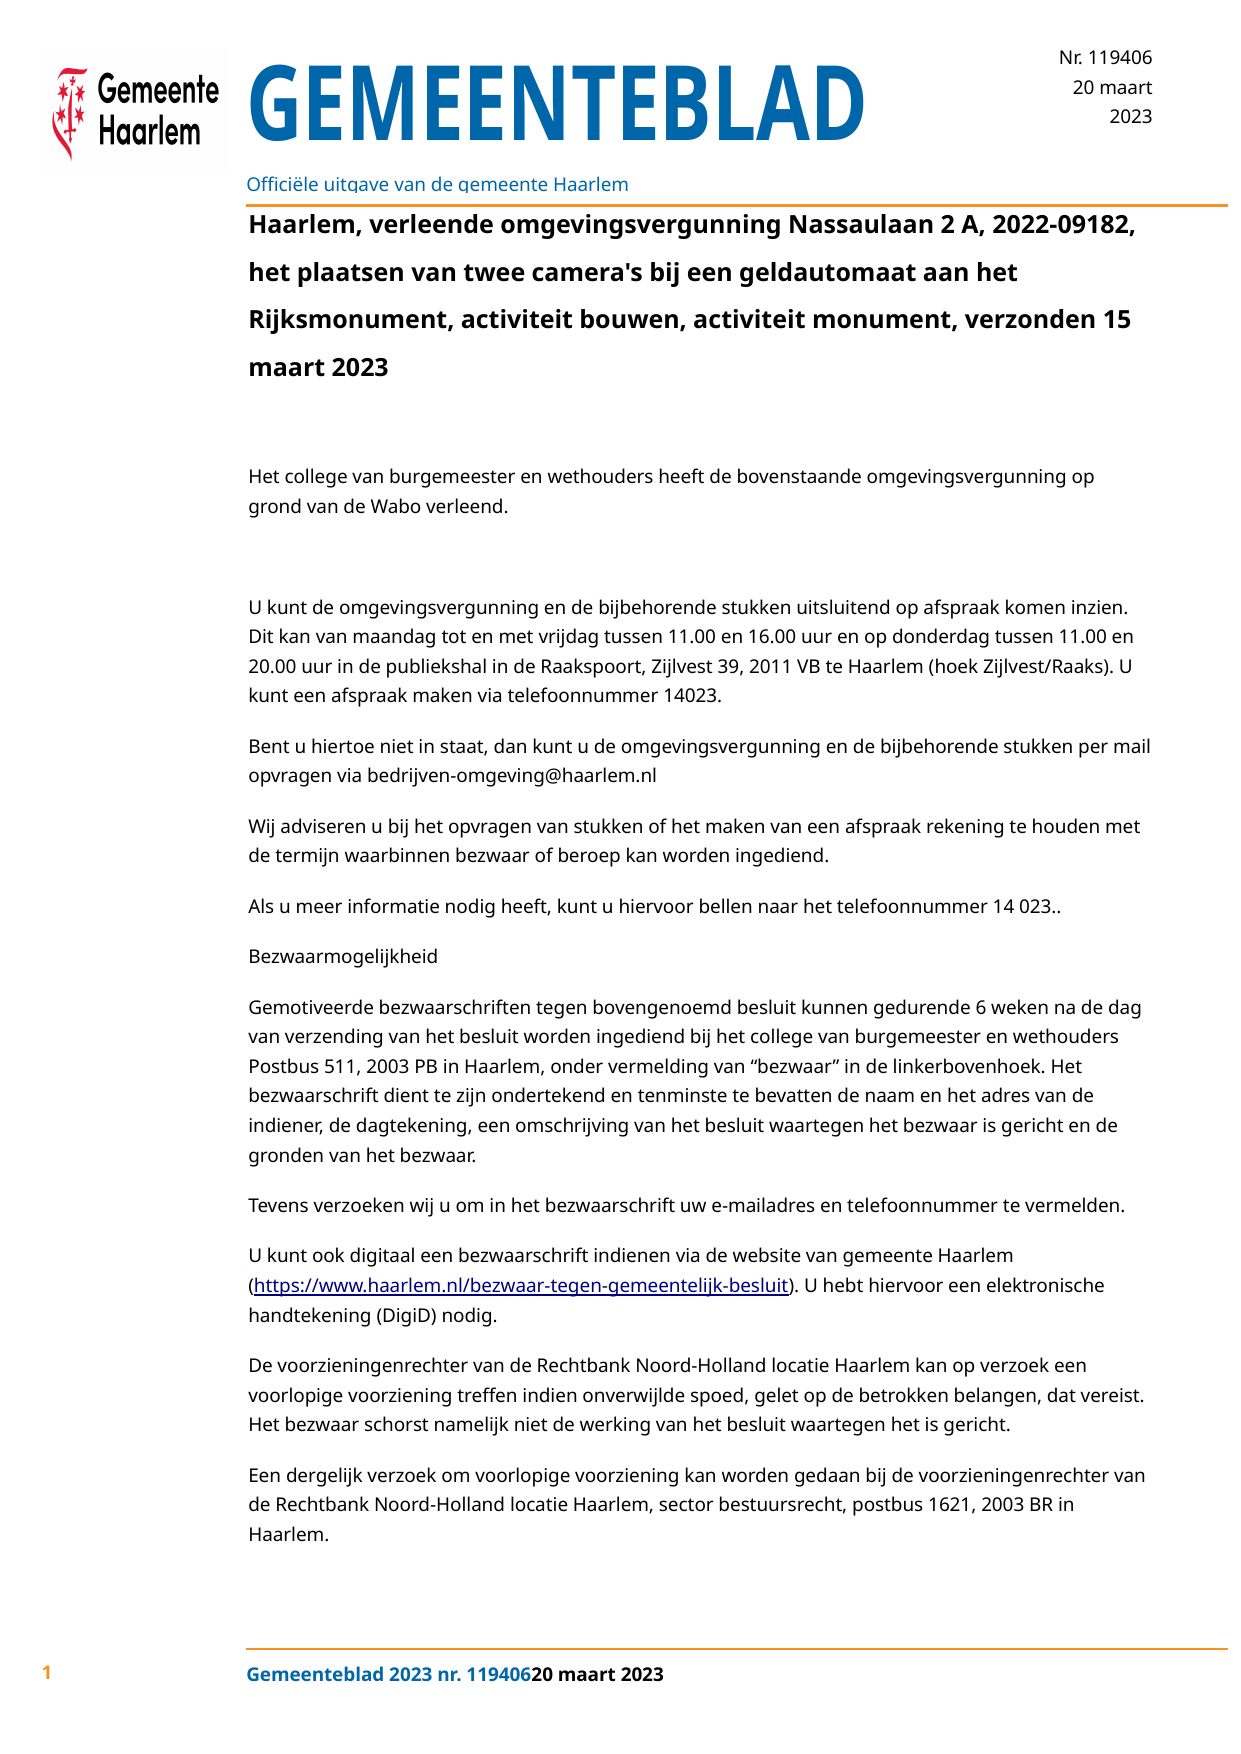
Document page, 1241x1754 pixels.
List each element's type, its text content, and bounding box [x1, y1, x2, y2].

text Als u meer informatie nodig heeft, kunt u hiervoor bellen naar het telefoonnummer 14 023.. [248, 893, 1152, 919]
text Wij adviseren u bij het opvragen van stukken of het maken van een afspraak rekening te houden met de termijn waarbinnen bezwaar of beroep kan worden ingediend. [248, 813, 1152, 868]
text Bezwaarmogelijkheid [248, 943, 1152, 969]
text Bent u hiertoe niet in staat, dan kunt u de omgevingsvergunning en de bijbehorende stukken per mail opvragen via bedrijven-omgeving@haarlem.nl [248, 733, 1152, 788]
text Tevens verzoeken wij u om in het bezwaarschrift uw e-mailadres en telefoonnummer te vermelden. [248, 1192, 1152, 1218]
text Het college van burgemeester en wethouders heeft de bovenstaande omgevingsvergunning op grond van de Wabo verleend. [248, 463, 1152, 519]
text Een dergelijk verzoek om voorlopige voorziening kan worden gedaan bij de voorzieningenrechter van de Rechtbank Noord-Holland locatie Haarlem, sector bestuursrecht, postbus 1621, 2003 BR in Haarlem. [248, 1462, 1152, 1547]
text Gemotiveerde bezwaarschriften tegen bovengenoemd besluit kunnen gedurende 6 weken na de dag van verzending van het besluit worden ingediend bij het college van burgemeester en wethouders Postbus 511, 2003 PB in Haarlem, onder vermelding van “bezwaar” in de linkerbovenhoek. Het bezwaarschrift dient te zijn ondertekend en tenminste te bevatten de naam en het adres van de indiener, de dagtekening, een omschrijving van het besluit waartegen het bezwaar is gericht en de gronden van het bezwaar. [248, 994, 1152, 1168]
text Haarlem, verleende omgevingsvergunning Nassaulaan 2 A, 2022-09182, het plaatsen van twee camera's bij een geldautomaat aan het Rijksmonument, activiteit bouwen, activiteit monument, verzonden 15 maart 2023 [248, 207, 1152, 384]
text U kunt de omgevingsvergunning en de bijbehorende stukken uitsluitend op afspraak komen inzien. Dit kan van maandag tot en met vrijdag tussen 11.00 en 16.00 uur en op donderdag tussen 11.00 en 20.00 uur in de publiekshal in de Raakspoort, Zijlvest 39, 2011 VB te Haarlem (hoek Zijlvest/Raaks). U kunt een afspraak maken via telefoonnummer 14023. [248, 594, 1152, 708]
text De voorzieningenrechter van de Rechtbank Noord-Holland locatie Haarlem kan op verzoek een voorlopige voorziening treffen indien onverwijlde spoed, gelet op de betrokken belangen, dat vereist. Het bezwaar schorst namelijk niet de werking van het besluit waartegen het is gericht. [248, 1352, 1152, 1437]
text U kunt ook digitaal een bezwaarschrift indienen via de website van gemeente Haarlem (https://www.haarlem.nl/bezwaar-tegen-gemeentelijk-besluit). U hebt hiervoor een elektronische handtekening (DigiD) nodig. [248, 1243, 1152, 1328]
picture [41, 47, 231, 172]
